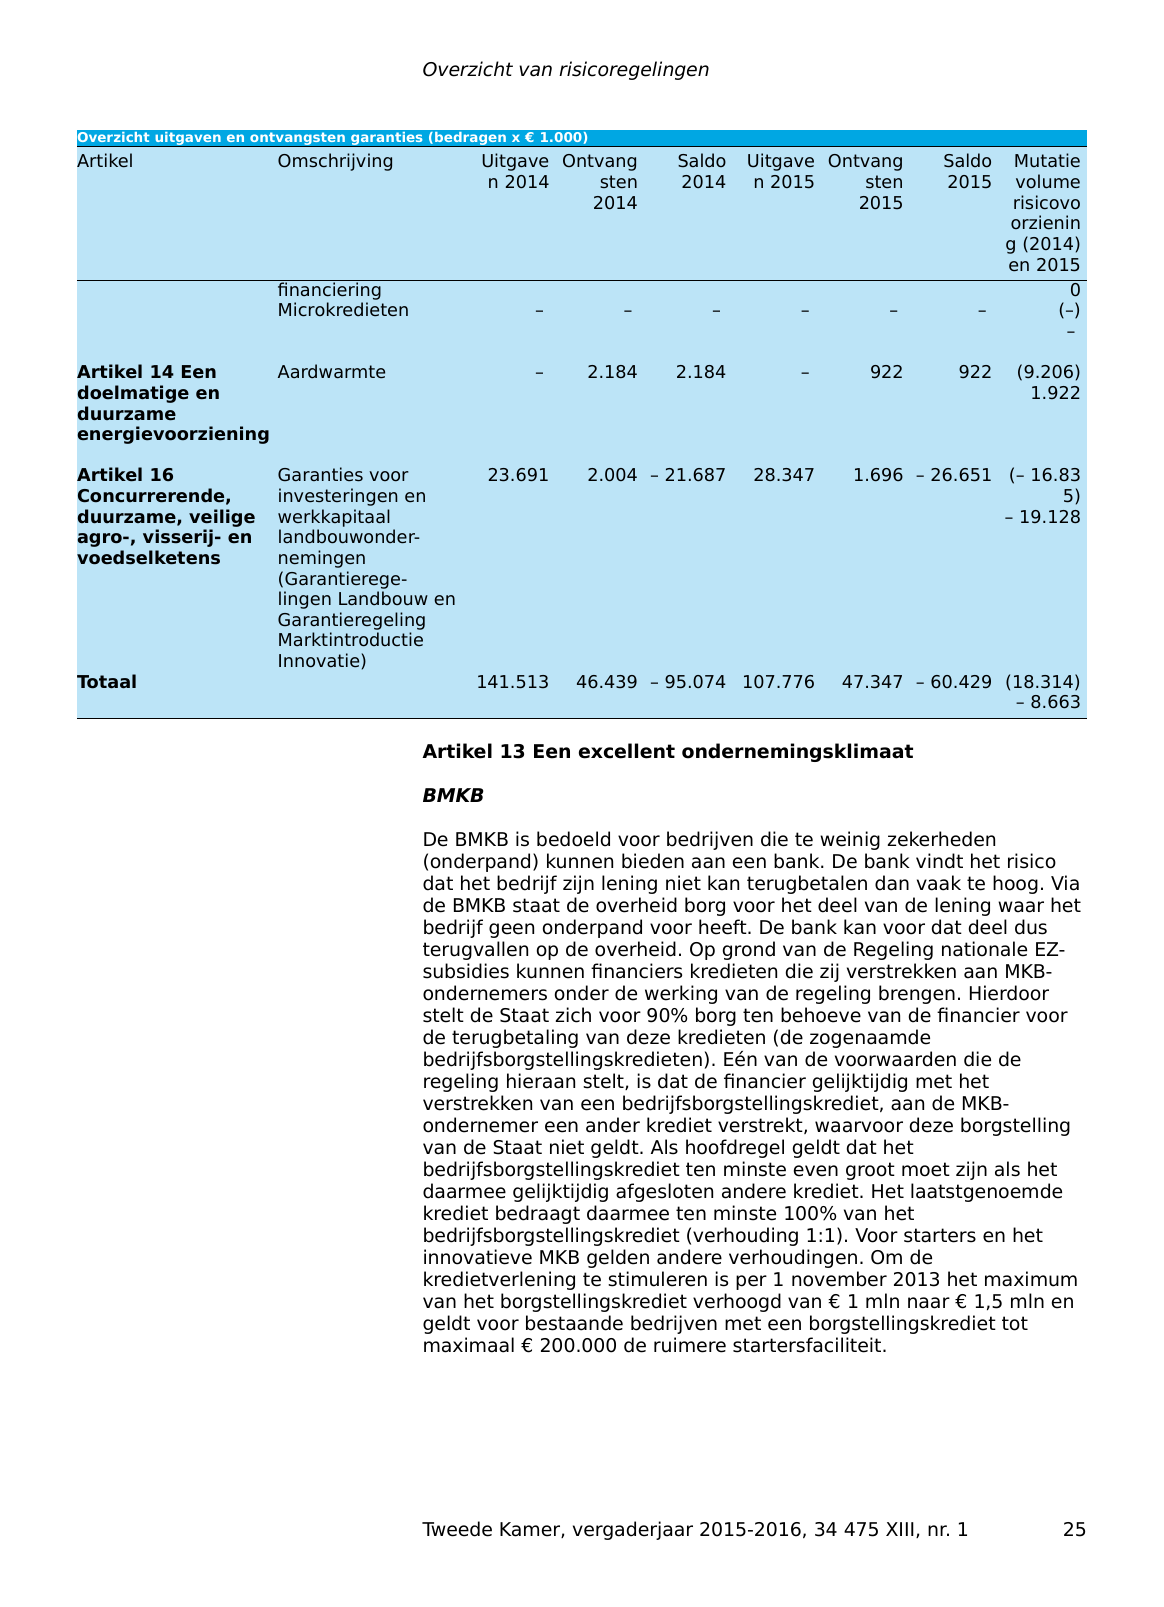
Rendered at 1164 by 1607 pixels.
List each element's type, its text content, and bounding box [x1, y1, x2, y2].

table_cell 922 [821, 362, 909, 445]
table_cell – [644, 300, 732, 342]
table_cell 23.691 [466, 465, 555, 672]
table_cell Garanties voor investeringen en werkkapitaal landbouwonder-nemingen (Garantierege-lingen Landbouw en Garantieregeling Marktintroductie Innovatie) [272, 465, 466, 672]
text De BMKB is bedoeld voor bedrijven die te weinig zekerheden (onderpand) kunnen bieden aan een bank. De bank vindt het risico dat het bedrijf zijn lening niet kan terugbetalen dan vaak te hoog. Via de BMKB staat de overheid borg voor het deel van de lening waar het bedrijf geen onderpand voor heeft. De bank kan voor dat deel dus terugvallen op de overheid. Op grond van de Regeling nationale EZ-subsidies kunnen financiers kredieten die zij verstrekken aan MKB-ondernemers onder de werking van de regeling brengen. Hierdoor stelt de Staat zich voor 90% borg ten behoeve van de financier voor de terugbetaling van deze kredieten (de zogenaamde bedrijfsborgstellingskredieten). Eén van de voorwaarden die de regeling hieraan stelt, is dat de financier gelijktijdig met het verstrekken van een bedrijfsborgstellingskrediet, aan de MKB-ondernemer een ander krediet verstrekt, waarvoor deze borgstelling van de Staat niet geldt. Als hoofdregel geldt dat het bedrijfsborgstellingskrediet ten minste even groot moet zijn als het daarmee gelijktijdig afgesloten andere krediet. Het laatstgenoemde krediet bedraagt daarmee ten minste 100% van het bedrijfsborgstellingskrediet (verhouding 1:1). Voor starters en het innovatieve MKB gelden andere verhoudingen. Om de kredietverlening te stimuleren is per 1 november 2013 het maximum van het borgstellingskrediet verhoogd van € 1 mln naar € 1,5 mln en geldt voor bestaande bedrijven met een borgstellingskrediet tot maximaal € 200.000 de ruimere startersfaciliteit. [422, 829, 1087, 1357]
table_cell Omschrijving [272, 147, 466, 280]
table_cell 46.439 [555, 672, 644, 718]
table_cell financiering [272, 281, 466, 300]
table_cell – 21.687 [644, 465, 732, 672]
table_cell 107.776 [732, 672, 821, 718]
table_cell [732, 445, 821, 465]
table_cell [909, 281, 998, 300]
table_cell [909, 445, 998, 465]
table_cell 141.513 [466, 672, 555, 718]
table_cell Ontvangsten 2014 [555, 147, 644, 280]
table_cell [644, 342, 732, 362]
table_cell [77, 342, 272, 362]
table_cell (–) – [998, 300, 1087, 342]
table_cell [466, 281, 555, 300]
table_cell [555, 342, 644, 362]
table_cell [555, 281, 644, 300]
table_cell – 60.429 [909, 672, 998, 718]
table_cell [821, 281, 909, 300]
table_cell Microkredieten [272, 300, 466, 342]
table_cell [466, 445, 555, 465]
table_cell 2.184 [644, 362, 732, 445]
table_cell – 26.651 [909, 465, 998, 672]
table_cell Artikel 16 Concurrerende, duurzame, veilige agro-, visserij- en voedselketens [77, 465, 272, 672]
table_cell – [555, 300, 644, 342]
table_cell 1.696 [821, 465, 909, 672]
table_cell Ontvangsten 2015 [821, 147, 909, 280]
table_cell Saldo 2014 [644, 147, 732, 280]
table_cell 922 [909, 362, 998, 445]
table_cell (18.314) – 8.663 [998, 672, 1087, 718]
table_cell – [821, 300, 909, 342]
table_cell (9.206) 1.922 [998, 362, 1087, 445]
table_cell – [466, 362, 555, 445]
table_cell [998, 445, 1087, 465]
table_cell [644, 281, 732, 300]
table_cell – [732, 300, 821, 342]
table_cell [821, 342, 909, 362]
table_cell Mutatie volume risicovoorziening (2014) en 2015 [998, 147, 1087, 280]
table_cell [998, 342, 1087, 362]
table_cell [644, 445, 732, 465]
table_cell – [732, 362, 821, 445]
table_cell – [466, 300, 555, 342]
table_cell 2.184 [555, 362, 644, 445]
table_cell – [909, 300, 998, 342]
table_header Overzicht uitgaven en ontvangsten garanties (bedragen x € 1.000) [77, 130, 1087, 146]
table_cell [732, 281, 821, 300]
table_cell [272, 342, 466, 362]
table_cell (– 16.835) – 19.128 [998, 465, 1087, 672]
table_cell Aardwarmte [272, 362, 466, 445]
table_cell [272, 445, 466, 465]
table_cell – 95.074 [644, 672, 732, 718]
table_cell [821, 445, 909, 465]
table_cell 28.347 [732, 465, 821, 672]
subtitle BMKB [422, 785, 1087, 807]
table_cell Artikel [77, 147, 272, 280]
table_cell [732, 342, 821, 362]
table_cell [909, 342, 998, 362]
table_cell Uitgaven 2014 [466, 147, 555, 280]
table_cell 2.004 [555, 465, 644, 672]
table_cell [77, 300, 272, 342]
table_cell 0 [998, 281, 1087, 300]
table_cell [77, 281, 272, 300]
table_cell [77, 445, 272, 465]
table_cell Artikel 14 Een doelmatige en duurzame energievoorziening [77, 362, 272, 445]
table_cell 47.347 [821, 672, 909, 718]
table_cell [466, 342, 555, 362]
table_cell [272, 672, 466, 718]
table_cell Uitgaven 2015 [732, 147, 821, 280]
table_cell [555, 445, 644, 465]
subtitle Artikel 13 Een excellent ondernemingsklimaat [422, 741, 1087, 763]
table_cell Saldo 2015 [909, 147, 998, 280]
table_cell Totaal [77, 672, 272, 718]
